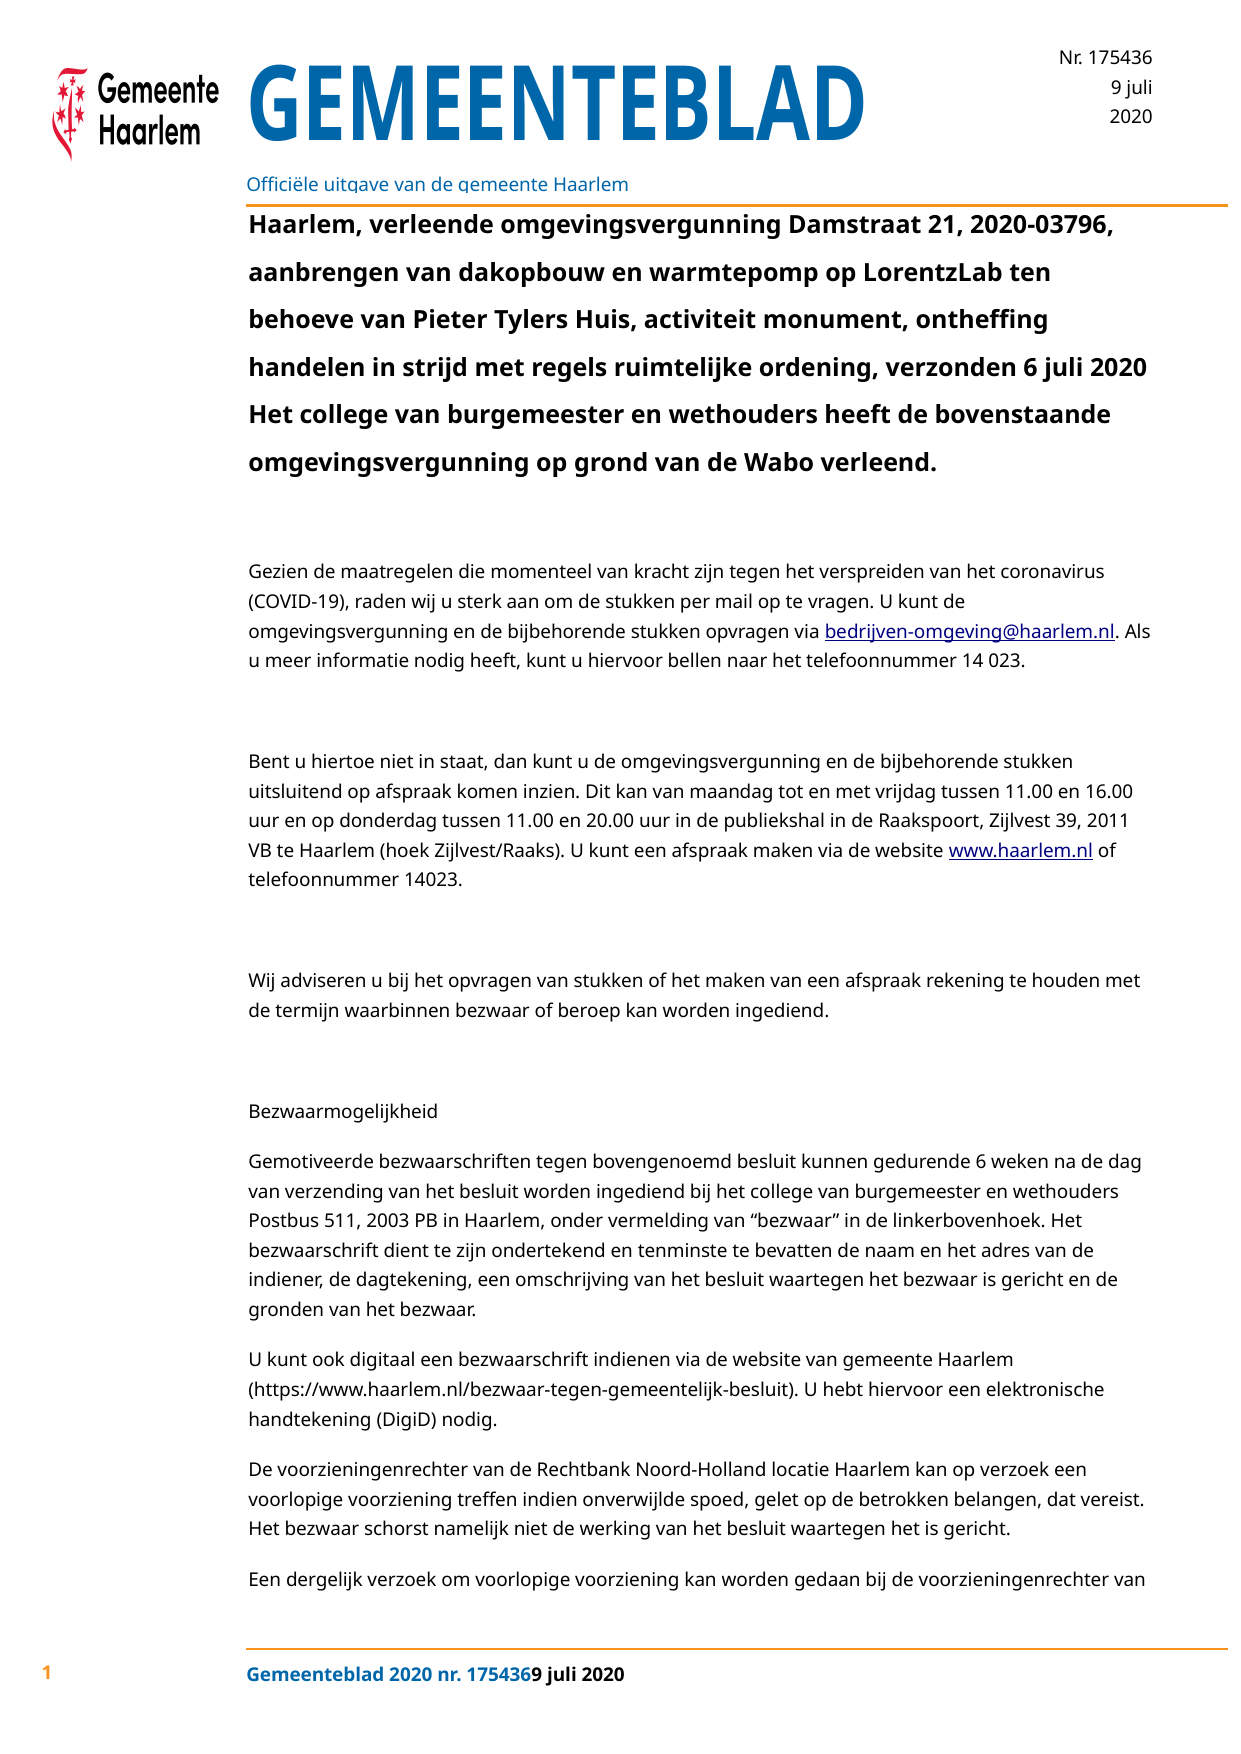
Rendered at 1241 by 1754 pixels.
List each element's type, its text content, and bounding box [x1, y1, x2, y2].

text Gezien de maatregelen die momenteel van kracht zijn tegen het verspreiden van het coronavirus (COVID-19), raden wij u sterk aan om de stukken per mail op te vragen. U kunt de omgevingsvergunning en de bijbehorende stukken opvragen via bedrijven-omgeving@haarlem.nl. Als u meer informatie nodig heeft, kunt u hiervoor bellen naar het telefoonnummer 14 023. [248, 559, 1152, 673]
text De voorzieningenrechter van de Rechtbank Noord-Holland locatie Haarlem kan op verzoek een voorlopige voorziening treffen indien onverwijlde spoed, gelet op de betrokken belangen, dat vereist. Het bezwaar schorst namelijk niet de werking van het besluit waartegen het is gericht. [248, 1456, 1152, 1541]
text Gemotiveerde bezwaarschriften tegen bovengenoemd besluit kunnen gedurende 6 weken na de dag van verzending van het besluit worden ingediend bij het college van burgemeester en wethouders Postbus 511, 2003 PB in Haarlem, onder vermelding van “bezwaar” in de linkerbovenhoek. Het bezwaarschrift dient te zijn ondertekend en tenminste te bevatten de naam en het adres van de indiener, de dagtekening, een omschrijving van het besluit waartegen het bezwaar is gericht en de gronden van het bezwaar. [248, 1148, 1152, 1322]
text Bent u hiertoe niet in staat, dan kunt u de omgevingsvergunning en de bijbehorende stukken uitsluitend op afspraak komen inzien. Dit kan van maandag tot en met vrijdag tussen 11.00 en 16.00 uur en op donderdag tussen 11.00 en 20.00 uur in de publiekshal in de Raakspoort, Zijlvest 39, 2011 VB te Haarlem (hoek Zijlvest/Raaks). U kunt een afspraak maken via de website www.haarlem.nl of telefoonnummer 14023. [248, 748, 1152, 892]
text U kunt ook digitaal een bezwaarschrift indienen via de website van gemeente Haarlem (https://www.haarlem.nl/bezwaar-tegen-gemeentelijk-besluit). U hebt hiervoor een elektronische handtekening (DigiD) nodig. [248, 1347, 1152, 1432]
text Een dergelijk verzoek om voorlopige voorziening kan worden gedaan bij de voorzieningenrechter van [248, 1566, 1152, 1592]
text Bezwaarmogelijkheid [248, 1098, 1152, 1124]
text Haarlem, verleende omgevingsvergunning Damstraat 21, 2020-03796, aanbrengen van dakopbouw en warmtepomp op LorentzLab ten behoeve van Pieter Tylers Huis, activiteit monument, ontheffing handelen in strijd met regels ruimtelijke ordening, verzonden 6 juli 2020 Het college van burgemeester en wethouders heeft de bovenstaande omgevingsvergunning op grond van de Wabo verleend. [248, 207, 1152, 479]
picture [41, 47, 231, 172]
text Wij adviseren u bij het opvragen van stukken of het maken van een afspraak rekening te houden met de termijn waarbinnen bezwaar of beroep kan worden ingediend. [248, 967, 1152, 1023]
